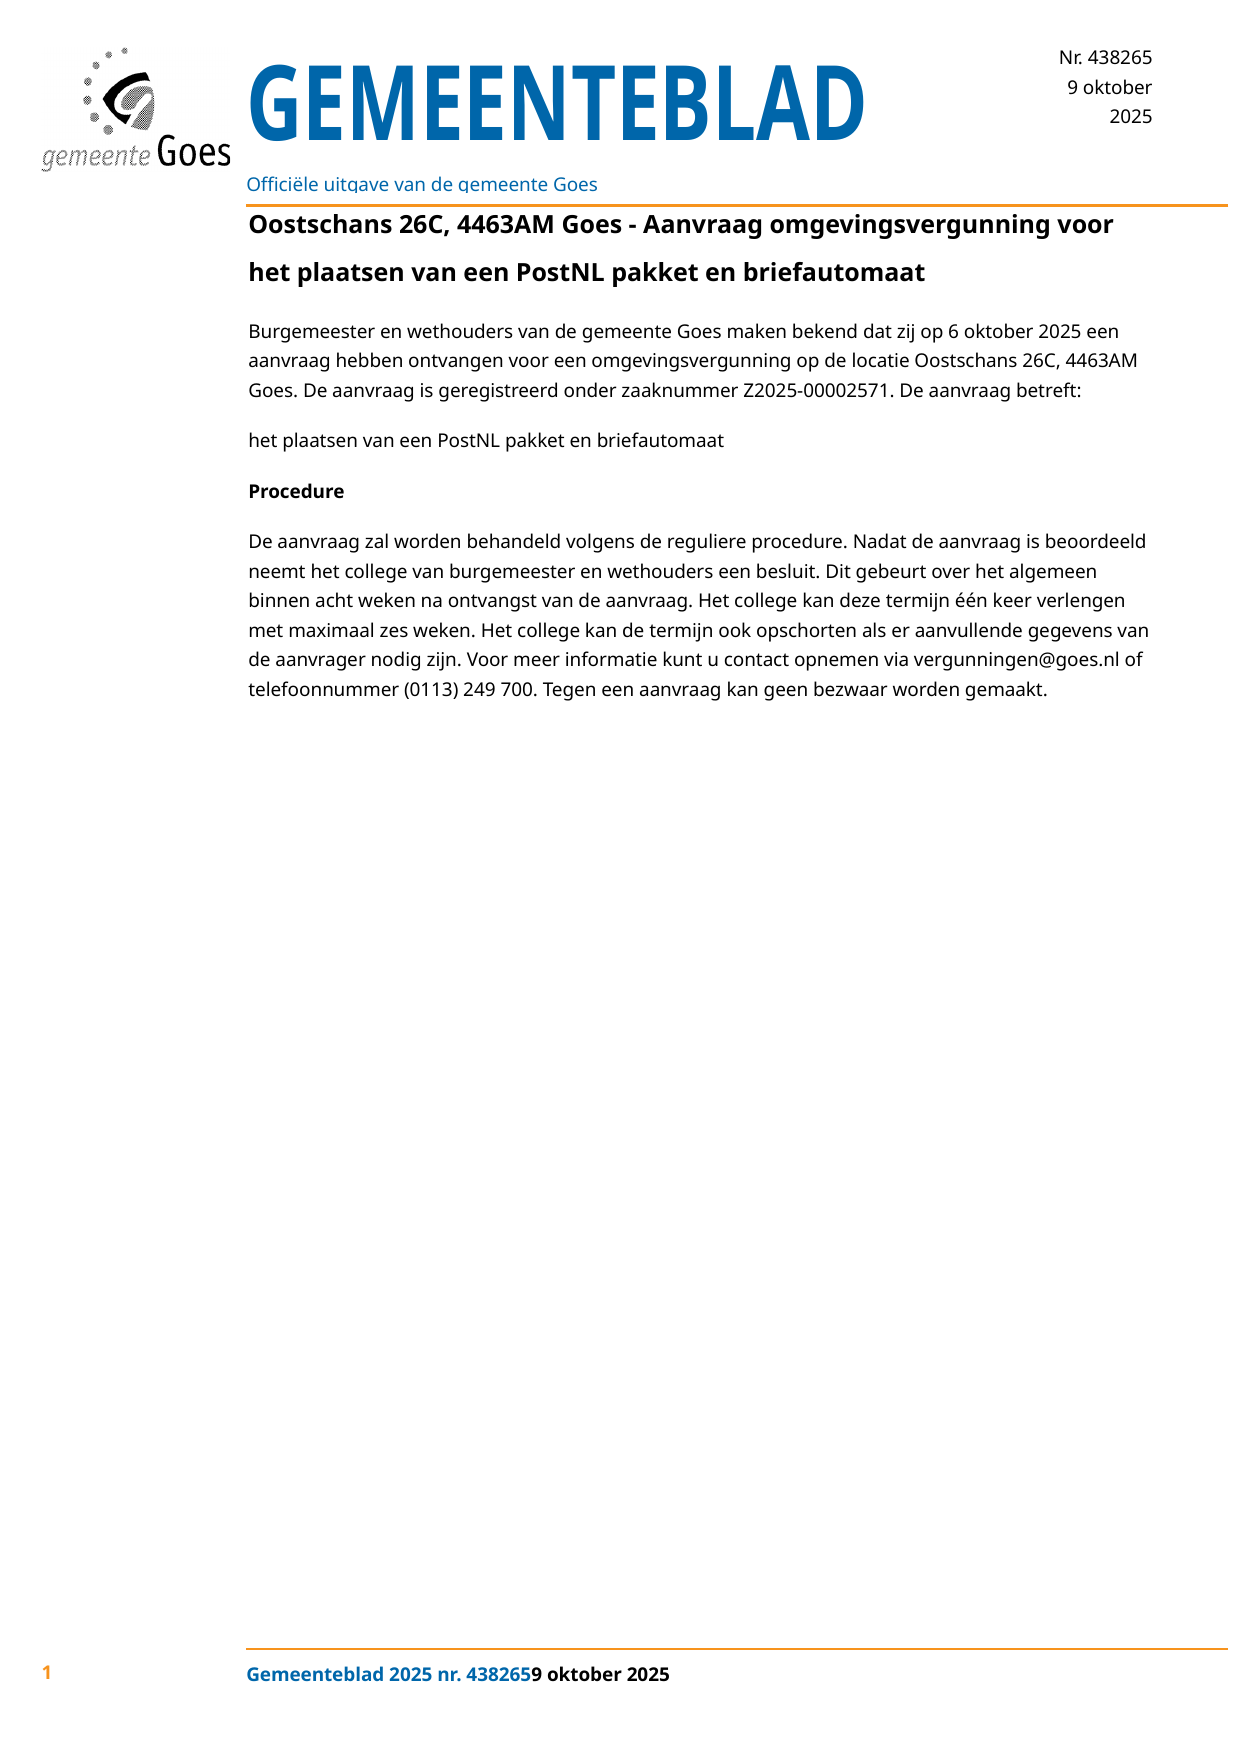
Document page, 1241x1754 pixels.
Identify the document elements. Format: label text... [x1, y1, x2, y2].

text Oostschans 26C, 4463AM Goes - Aanvraag omgevingsvergunning voor het plaatsen van een PostNL pakket en briefautomaat [248, 207, 1152, 288]
picture [41, 47, 231, 172]
text Burgemeester en wethouders van de gemeente Goes maken bekend dat zij op 6 oktober 2025 een aanvraag hebben ontvangen voor een omgevingsvergunning op de locatie Oostschans 26C, 4463AM Goes. De aanvraag is geregistreerd onder zaaknummer Z2025-00002571. De aanvraag betreft: [248, 318, 1152, 403]
text het plaatsen van een PostNL pakket en briefautomaat [248, 427, 1152, 453]
text Procedure [248, 478, 1152, 504]
text De aanvraag zal worden behandeld volgens de reguliere procedure. Nadat de aanvraag is beoordeeld neemt het college van burgemeester en wethouders een besluit. Dit gebeurt over het algemeen binnen acht weken na ontvangst van de aanvraag. Het college kan deze termijn één keer verlengen met maximaal zes weken. Het college kan de termijn ook opschorten als er aanvullende gegevens van de aanvrager nodig zijn. Voor meer informatie kunt u contact opnemen via vergunningen@goes.nl of telefoonnummer (0113) 249 700. Tegen een aanvraag kan geen bezwaar worden gemaakt. [248, 528, 1152, 702]
